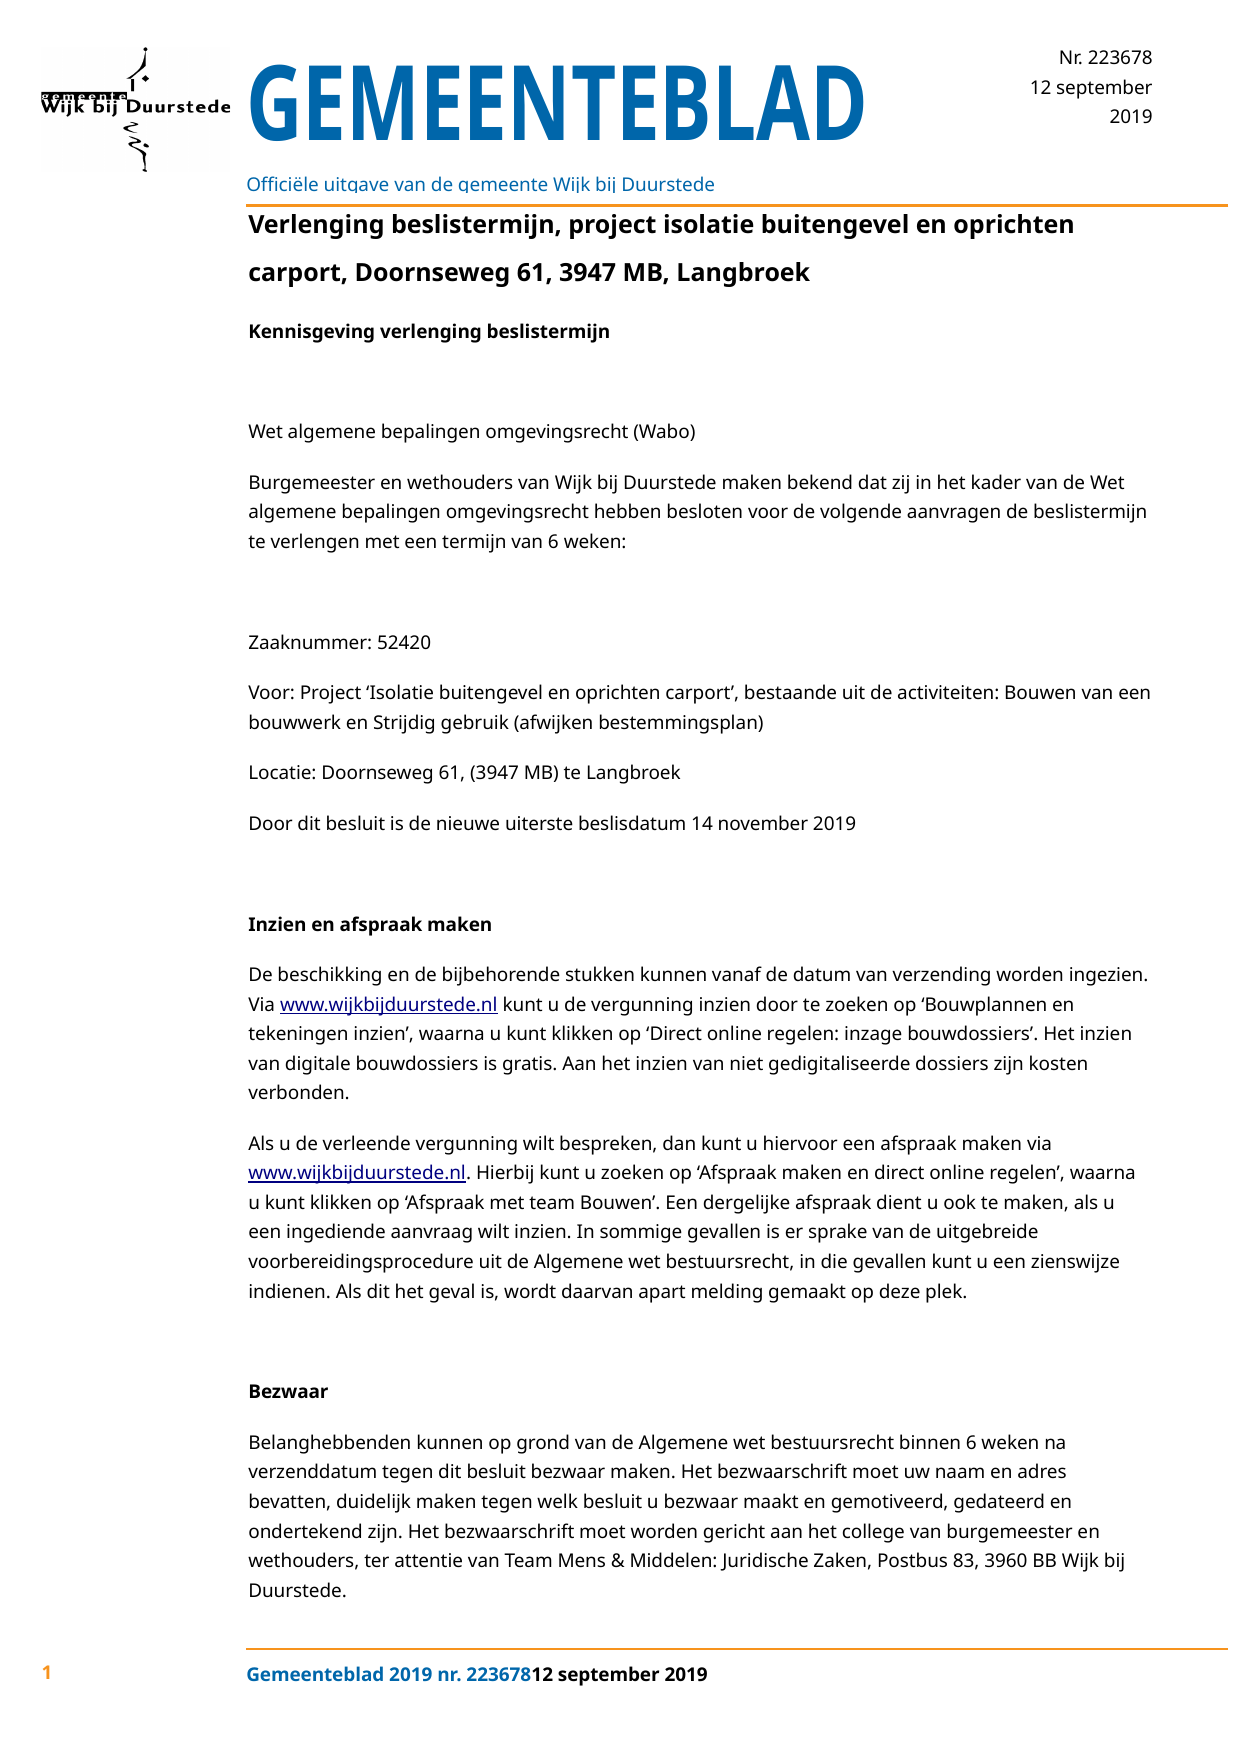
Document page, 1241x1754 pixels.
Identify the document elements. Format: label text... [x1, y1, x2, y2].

text Belanghebbenden kunnen op grond van de Algemene wet bestuursrecht binnen 6 weken na verzenddatum tegen dit besluit bezwaar maken. Het bezwaarschrift moet uw naam en adres bevatten, duidelijk maken tegen welk besluit u bezwaar maakt en gemotiveerd, gedateerd en ondertekend zijn. Het bezwaarschrift moet worden gericht aan het college van burgemeester en wethouders, ter attentie van Team Mens & Middelen: Juridische Zaken, Postbus 83, 3960 BB Wijk bij Duurstede. [248, 1429, 1152, 1603]
text De beschikking en de bijbehorende stukken kunnen vanaf de datum van verzending worden ingezien. Via www.wijkbijduurstede.nl kunt u de vergunning inzien door te zoeken op ‘Bouwplannen en tekeningen inzien’, waarna u kunt klikken op ‘Direct online regelen: inzage bouwdossiers’. Het inzien van digitale bouwdossiers is gratis. Aan het inzien van niet gedigitaliseerde dossiers zijn kosten verbonden. [248, 961, 1152, 1105]
text Locatie: Doornseweg 61, (3947 MB) te Langbroek [248, 759, 1152, 785]
text Verlenging beslistermijn, project isolatie buitengevel en oprichten carport, Doornseweg 61, 3947 MB, Langbroek [248, 207, 1152, 288]
text Kennisgeving verlenging beslistermijn [248, 318, 1152, 344]
text Burgemeester en wethouders van Wijk bij Duurstede maken bekend dat zij in het kader van de Wet algemene bepalingen omgevingsrecht hebben besloten voor de volgende aanvragen de beslistermijn te verlengen met een termijn van 6 weken: [248, 469, 1152, 554]
text Door dit besluit is de nieuwe uiterste beslisdatum 14 november 2019 [248, 810, 1152, 836]
text Voor: Project ‘Isolatie buitengevel en oprichten carport’, bestaande uit de activiteiten: Bouwen van een bouwwerk en Strijdig gebruik (afwijken bestemmingsplan) [248, 679, 1152, 735]
text Bezwaar [248, 1379, 1152, 1404]
text Wet algemene bepalingen omgevingsrecht (Wabo) [248, 419, 1152, 444]
picture [41, 47, 231, 172]
text Inzien en afspraak maken [248, 911, 1152, 937]
text Als u de verleende vergunning wilt bespreken, dan kunt u hiervoor een afspraak maken via www.wijkbijduurstede.nl. Hierbij kunt u zoeken op ‘Afspraak maken en direct online regelen’, waarna u kunt klikken op ‘Afspraak met team Bouwen’. Een dergelijke afspraak dient u ook te maken, als u een ingediende aanvraag wilt inzien. In sommige gevallen is er sprake van de uitgebreide voorbereidingsprocedure uit de Algemene wet bestuursrecht, in die gevallen kunt u een zienswijze indienen. Als dit het geval is, wordt daarvan apart melding gemaakt op deze plek. [248, 1130, 1152, 1304]
text Zaaknummer: 52420 [248, 629, 1152, 655]
